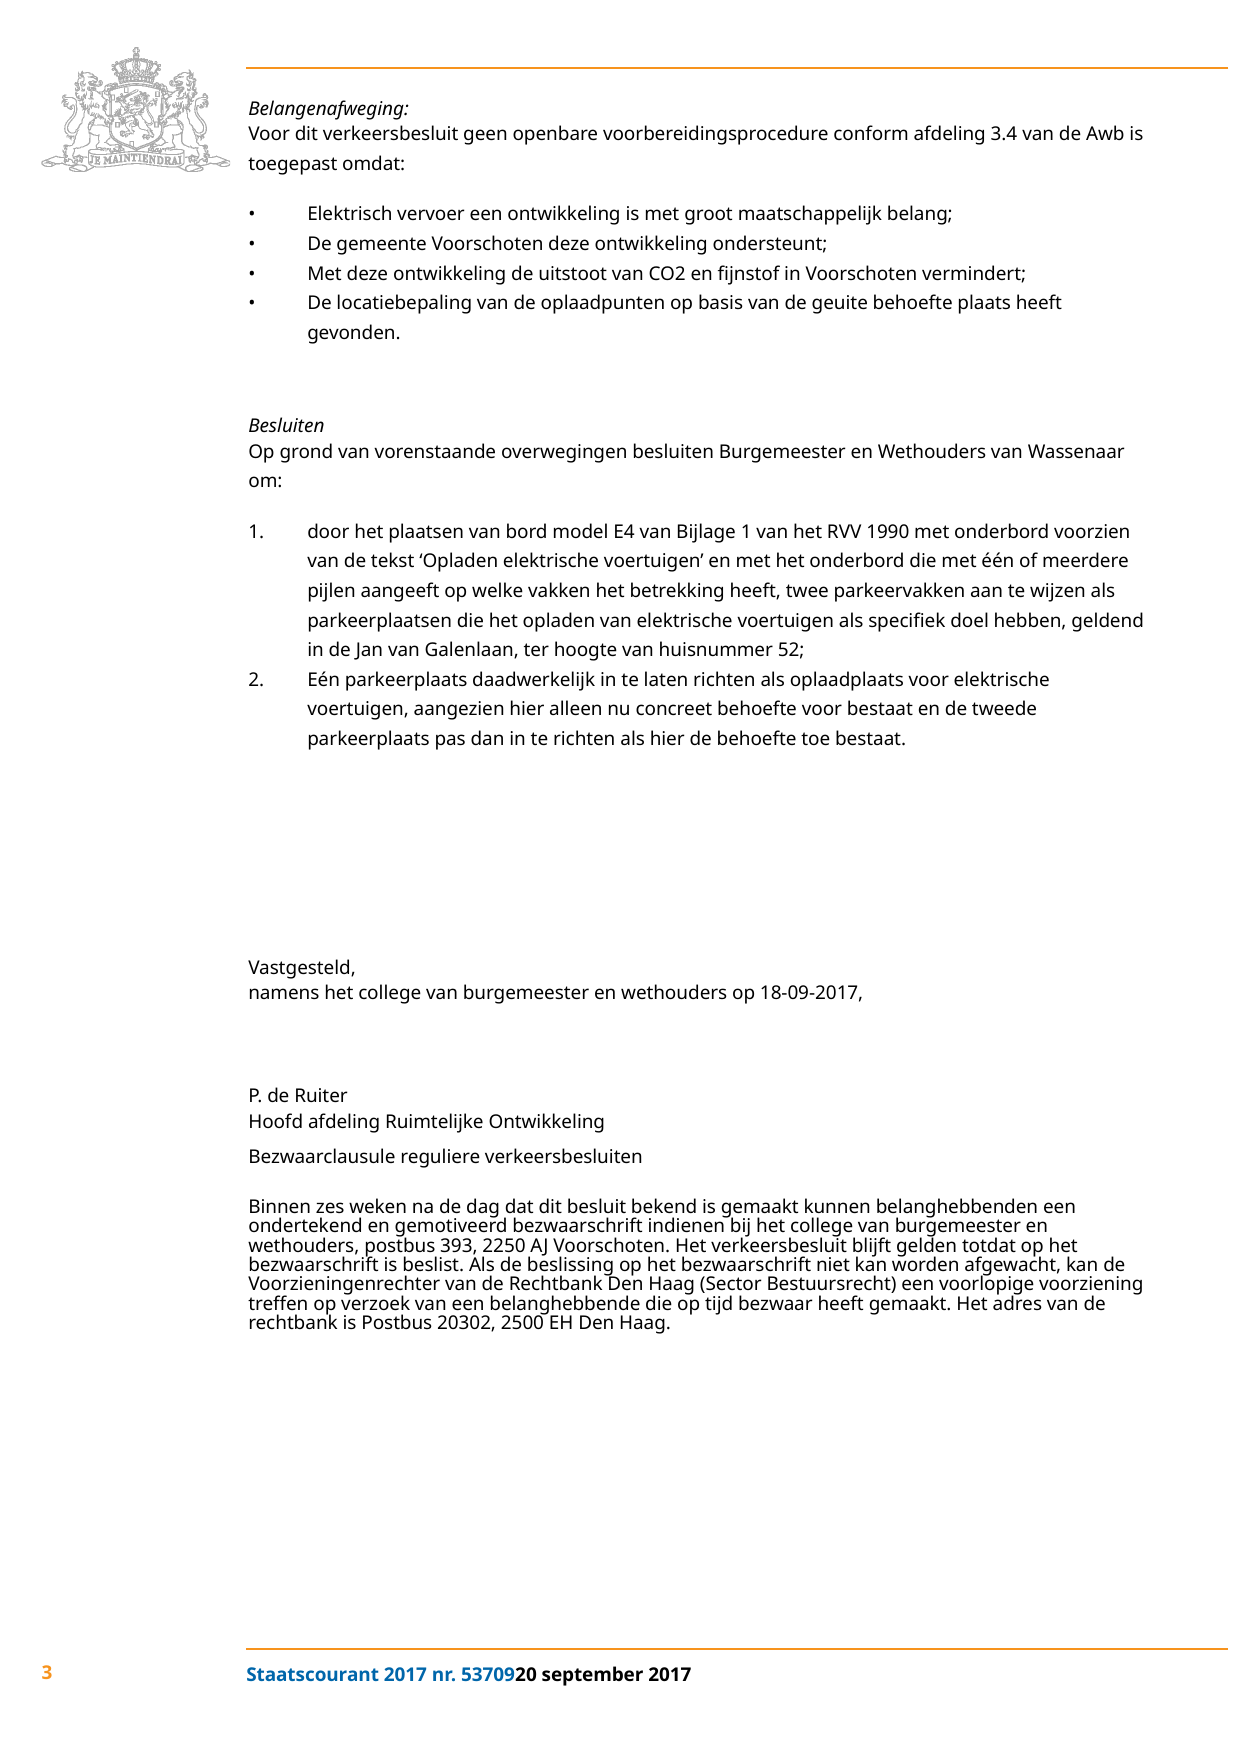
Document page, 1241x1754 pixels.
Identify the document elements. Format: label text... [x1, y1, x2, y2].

list Eén parkeerplaats daadwerkelijk in te laten richten als oplaadplaats voor elektrische voertuigen, aangezien hier alleen nu concreet behoefte voor bestaat en de tweede parkeerplaats pas dan in te richten als hier de behoefte toe bestaat. [248, 666, 1152, 751]
text Vastgesteld, [248, 954, 1152, 979]
text Hoofd afdeling Ruimtelijke Ontwikkeling [248, 1108, 1152, 1134]
text namens het college van burgemeester en wethouders op 18-09-2017, [248, 979, 1152, 1005]
text Op grond van vorenstaande overwegingen besluiten Burgemeester en Wethouders van Wassenaar om: [248, 438, 1152, 493]
text P. de Ruiter [248, 1082, 1152, 1108]
text Besluiten [248, 412, 1152, 438]
text Voor dit verkeersbesluit geen openbare voorbereidingsprocedure conform afdeling 3.4 van de Awb is toegepast omdat: [248, 121, 1152, 176]
text Binnen zes weken na de dag dat dit besluit bekend is gemaakt kunnen belanghebbenden een ondertekend en gemotiveerd bezwaarschrift indienen bij het college van burgemeester en wethouders, postbus 393, 2250 AJ Voorschoten. Het verkeersbesluit blijft gelden totdat op het bezwaarschrift is beslist. Als de beslissing op het bezwaarschrift niet kan worden afgewacht, kan de Voorzieningenrechter van de Rechtbank Den Haag (Sector Bestuursrecht) een voorlopige voorziening treffen op verzoek van een belanghebbende die op tijd bezwaar heeft gemaakt. Het adres van de rechtbank is Postbus 20302, 2500 EH Den Haag. [248, 1198, 1152, 1333]
picture [41, 47, 231, 172]
list Met deze ontwikkeling de uitstoot van CO2 en fijnstof in Voorschoten vermindert; [248, 260, 1152, 285]
list De locatiebepaling van de oplaadpunten op basis van de geuite behoefte plaats heeft gevonden. [248, 289, 1152, 344]
text Belangenafweging: [248, 95, 1152, 121]
list door het plaatsen van bord model E4 van Bijlage 1 van het RVV 1990 met onderbord voorzien van de tekst ‘Opladen elektrische voertuigen’ en met het onderbord die met één of meerdere pijlen aangeeft op welke vakken het betrekking heeft, twee parkeervakken aan te wijzen als parkeerplaatsen die het opladen van elektrische voertuigen als specifiek doel hebben, geldend in de Jan van Galenlaan, ter hoogte van huisnummer 52; [248, 518, 1152, 662]
list Elektrisch vervoer een ontwikkeling is met groot maatschappelijk belang; [248, 201, 1152, 226]
list De gemeente Voorschoten deze ontwikkeling ondersteunt; [248, 230, 1152, 256]
text Bezwaarclausule reguliere verkeersbesluiten [248, 1148, 1152, 1167]
